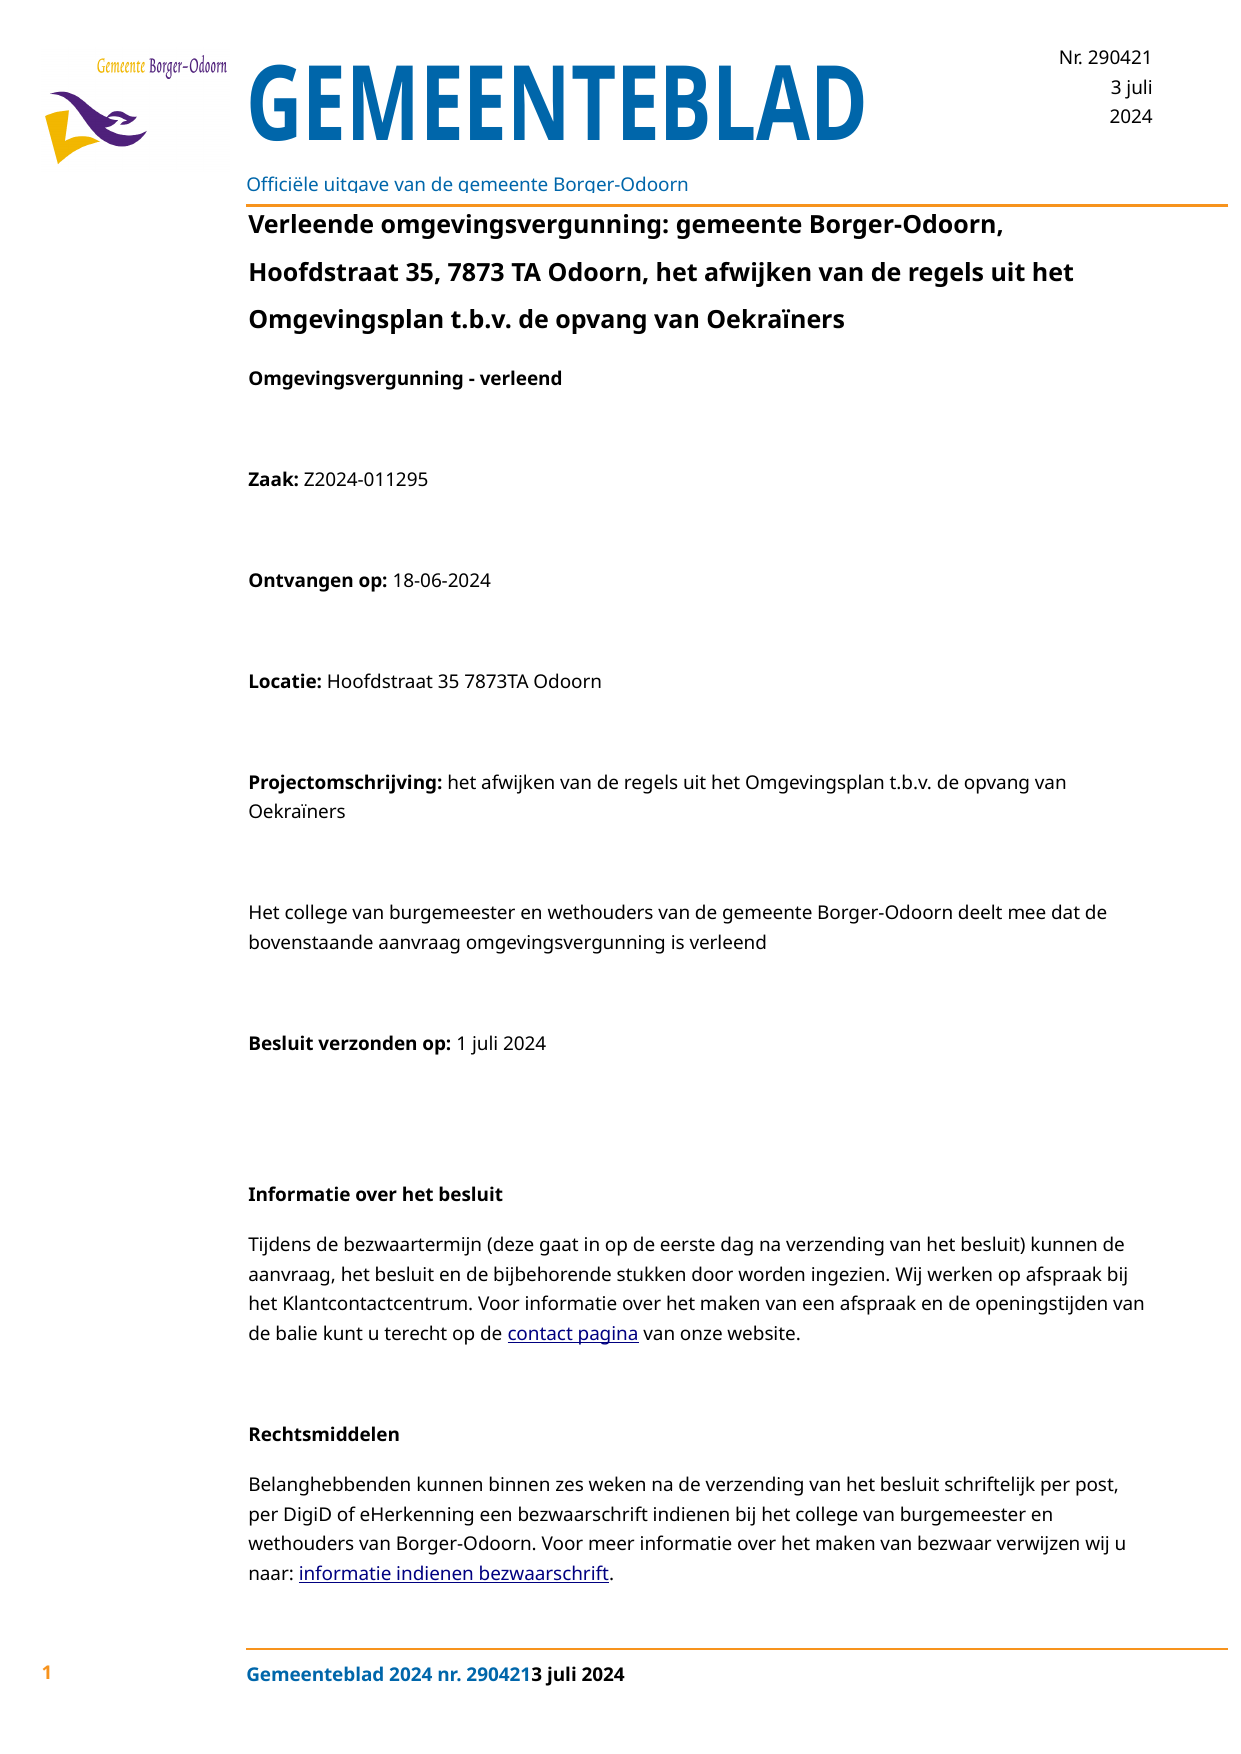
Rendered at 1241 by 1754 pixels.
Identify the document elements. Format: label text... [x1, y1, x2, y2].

text Zaak: Z2024-011295 [248, 466, 1152, 492]
text Besluit verzonden op: 1 juli 2024 [248, 1030, 1152, 1055]
text Rechtsmiddelen [248, 1421, 1152, 1447]
text Informatie over het besluit [248, 1181, 1152, 1207]
text Tijdens de bezwaartermijn (deze gaat in op de eerste dag na verzending van het besluit) kunnen de aanvraag, het besluit en de bijbehorende stukken door worden ingezien. Wij werken op afspraak bij het Klantcontactcentrum. Voor informatie over het maken van een afspraak en de openingstijden van de balie kunt u terecht op de contact pagina van onze website. [248, 1231, 1152, 1346]
text Belanghebbenden kunnen binnen zes weken na de verzending van het besluit schriftelijk per post, per DigiD of eHerkenning een bezwaarschrift indienen bij het college van burgemeester en wethouders van Borger-Odoorn. Voor meer informatie over het maken van bezwaar verwijzen wij u naar: informatie indienen bezwaarschrift. [248, 1471, 1152, 1586]
text Projectomschrijving: het afwijken van de regels uit het Omgevingsplan t.b.v. de opvang van Oekraïners [248, 769, 1152, 824]
picture [41, 47, 231, 172]
text Verleende omgevingsvergunning: gemeente Borger-Odoorn, Hoofdstraat 35, 7873 TA Odoorn, het afwijken van de regels uit het Omgevingsplan t.b.v. de opvang van Oekraïners [248, 207, 1152, 336]
text Omgevingsvergunning - verleend [248, 366, 1152, 391]
text Ontvangen op: 18-06-2024 [248, 567, 1152, 593]
text Het college van burgemeester en wethouders van de gemeente Borger-Odoorn deelt mee dat de bovenstaande aanvraag omgevingsvergunning is verleend [248, 899, 1152, 954]
text Locatie: Hoofdstraat 35 7873TA Odoorn [248, 668, 1152, 694]
